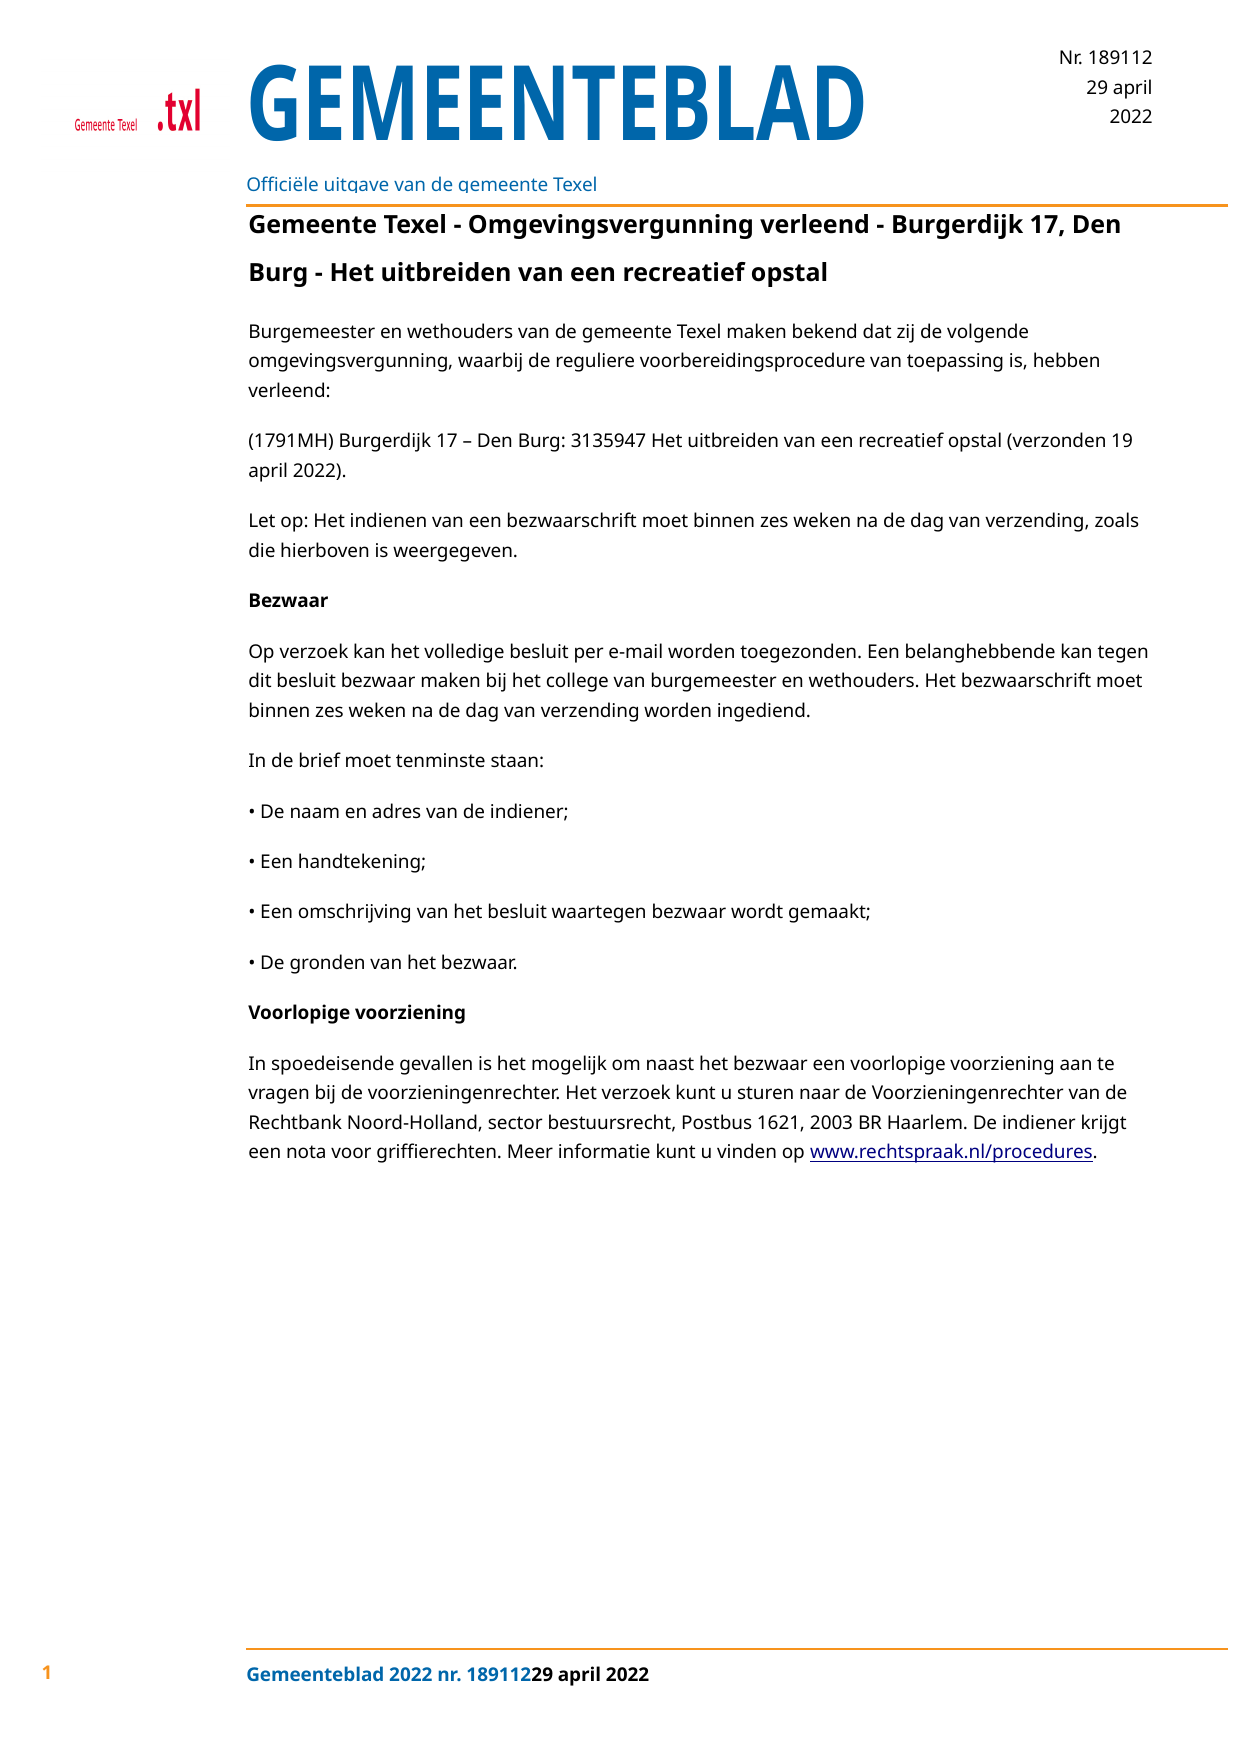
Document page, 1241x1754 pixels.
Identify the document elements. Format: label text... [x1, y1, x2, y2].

text Bezwaar [248, 587, 1152, 613]
text Op verzoek kan het volledige besluit per e-mail worden toegezonden. Een belanghebbende kan tegen dit besluit bezwaar maken bij het college van burgemeester en wethouders. Het bezwaarschrift moet binnen zes weken na de dag van verzending worden ingediend. [248, 638, 1152, 723]
text • Een omschrijving van het besluit waartegen bezwaar wordt gemaakt; [248, 899, 1152, 924]
text Voorlopige voorziening [248, 999, 1152, 1025]
text Burgemeester en wethouders van de gemeente Texel maken bekend dat zij de volgende omgevingsvergunning, waarbij de reguliere voorbereidingsprocedure van toepassing is, hebben verleend: [248, 318, 1152, 403]
text (1791MH) Burgerdijk 17 – Den Burg: 3135947 Het uitbreiden van een recreatief opstal (verzonden 19 april 2022). [248, 427, 1152, 483]
text Gemeente Texel - Omgevingsvergunning verleend - Burgerdijk 17, Den Burg - Het uitbreiden van een recreatief opstal [248, 207, 1152, 288]
text Let op: Het indienen van een bezwaarschrift moet binnen zes weken na de dag van verzending, zoals die hierboven is weergegeven. [248, 507, 1152, 563]
text • De naam en adres van de indiener; [248, 798, 1152, 824]
text In de brief moet tenminste staan: [248, 747, 1152, 773]
text • De gronden van het bezwaar. [248, 949, 1152, 975]
text In spoedeisende gevallen is het mogelijk om naast het bezwaar een voorlopige voorziening aan te vragen bij de voorzieningenrechter. Het verzoek kunt u sturen naar de Voorzieningenrechter van de Rechtbank Noord-Holland, sector bestuursrecht, Postbus 1621, 2003 BR Haarlem. De indiener krijgt een nota voor griffierechten. Meer informatie kunt u vinden op www.rechtspraak.nl/procedures. [248, 1050, 1152, 1164]
picture [41, 47, 231, 172]
text • Een handtekening; [248, 848, 1152, 874]
